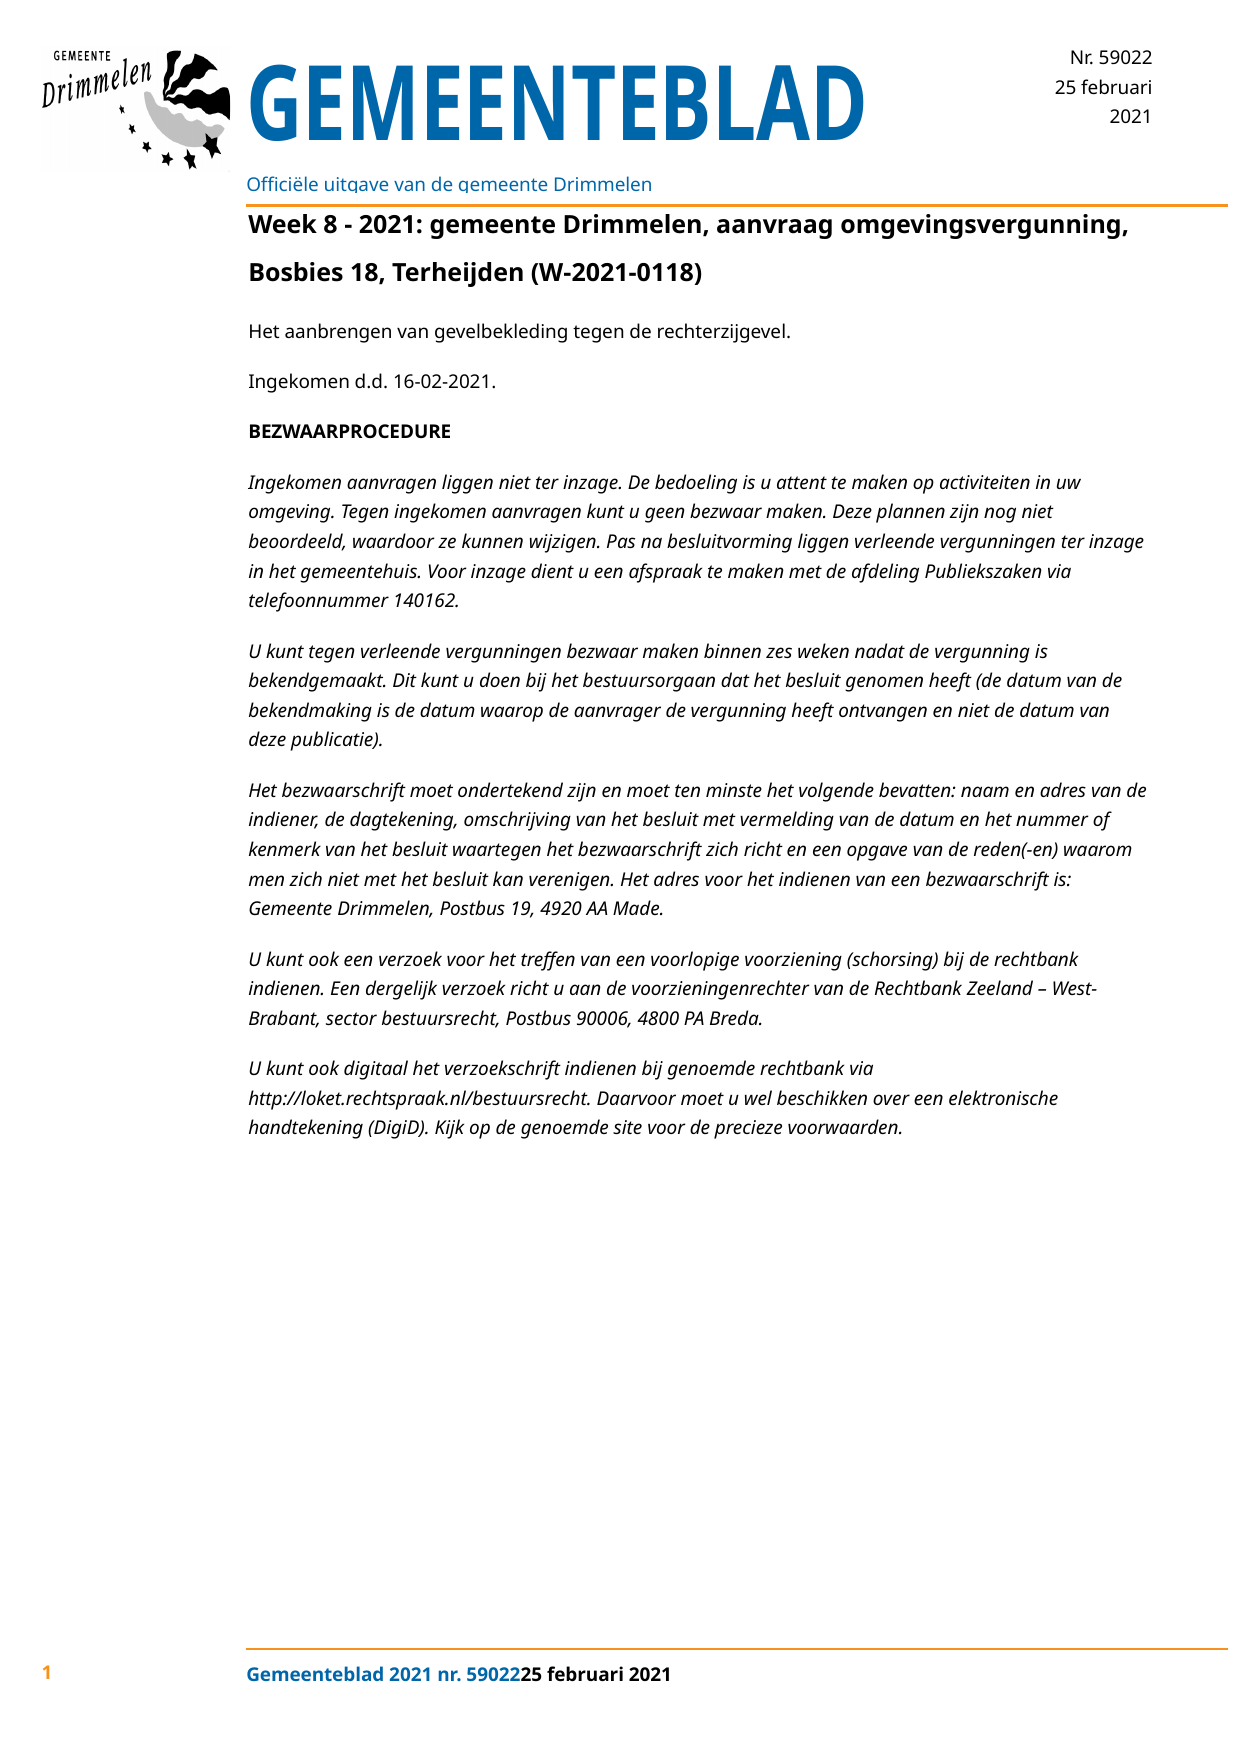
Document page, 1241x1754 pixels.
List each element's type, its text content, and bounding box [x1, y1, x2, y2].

text Week 8 - 2021: gemeente Drimmelen, aanvraag omgevingsvergunning, Bosbies 18, Terheijden (W-2021-0118) [248, 207, 1152, 288]
text Ingekomen d.d. 16-02-2021. [248, 368, 1152, 394]
text U kunt ook een verzoek voor het treffen van een voorlopige voorziening (schorsing) bij de rechtbank indienen. Een dergelijk verzoek richt u aan de voorzieningenrechter van de Rechtbank Zeeland – West-Brabant, sector bestuursrecht, Postbus 90006, 4800 PA Breda. [248, 946, 1152, 1031]
text U kunt ook digitaal het verzoekschrift indienen bij genoemde rechtbank via http://loket.rechtspraak.nl/bestuursrecht. Daarvoor moet u wel beschikken over een elektronische handtekening (DigiD). Kijk op de genoemde site voor de precieze voorwaarden. [248, 1055, 1152, 1140]
text Het bezwaarschrift moet ondertekend zijn en moet ten minste het volgende bevatten: naam en adres van de indiener, de dagtekening, omschrijving van het besluit met vermelding van de datum en het nummer of kenmerk van het besluit waartegen het bezwaarschrift zich richt en een opgave van de reden(-en) waarom men zich niet met het besluit kan verenigen. Het adres voor het indienen van een bezwaarschrift is: Gemeente Drimmelen, Postbus 19, 4920 AA Made. [248, 777, 1152, 921]
text BEZWAARPROCEDURE [248, 419, 1152, 444]
picture [41, 47, 231, 172]
text Ingekomen aanvragen liggen niet ter inzage. De bedoeling is u attent te maken op activiteiten in uw omgeving. Tegen ingekomen aanvragen kunt u geen bezwaar maken. Deze plannen zijn nog niet beoordeeld, waardoor ze kunnen wijzigen. Pas na besluitvorming liggen verleende vergunningen ter inzage in het gemeentehuis. Voor inzage dient u een afspraak te maken met de afdeling Publiekszaken via telefoonnummer 140162. [248, 469, 1152, 613]
text U kunt tegen verleende vergunningen bezwaar maken binnen zes weken nadat de vergunning is bekendgemaakt. Dit kunt u doen bij het bestuursorgaan dat het besluit genomen heeft (de datum van de bekendmaking is de datum waarop de aanvrager de vergunning heeft ontvangen en niet de datum van deze publicatie). [248, 638, 1152, 752]
text Het aanbrengen van gevelbekleding tegen de rechterzijgevel. [248, 318, 1152, 344]
